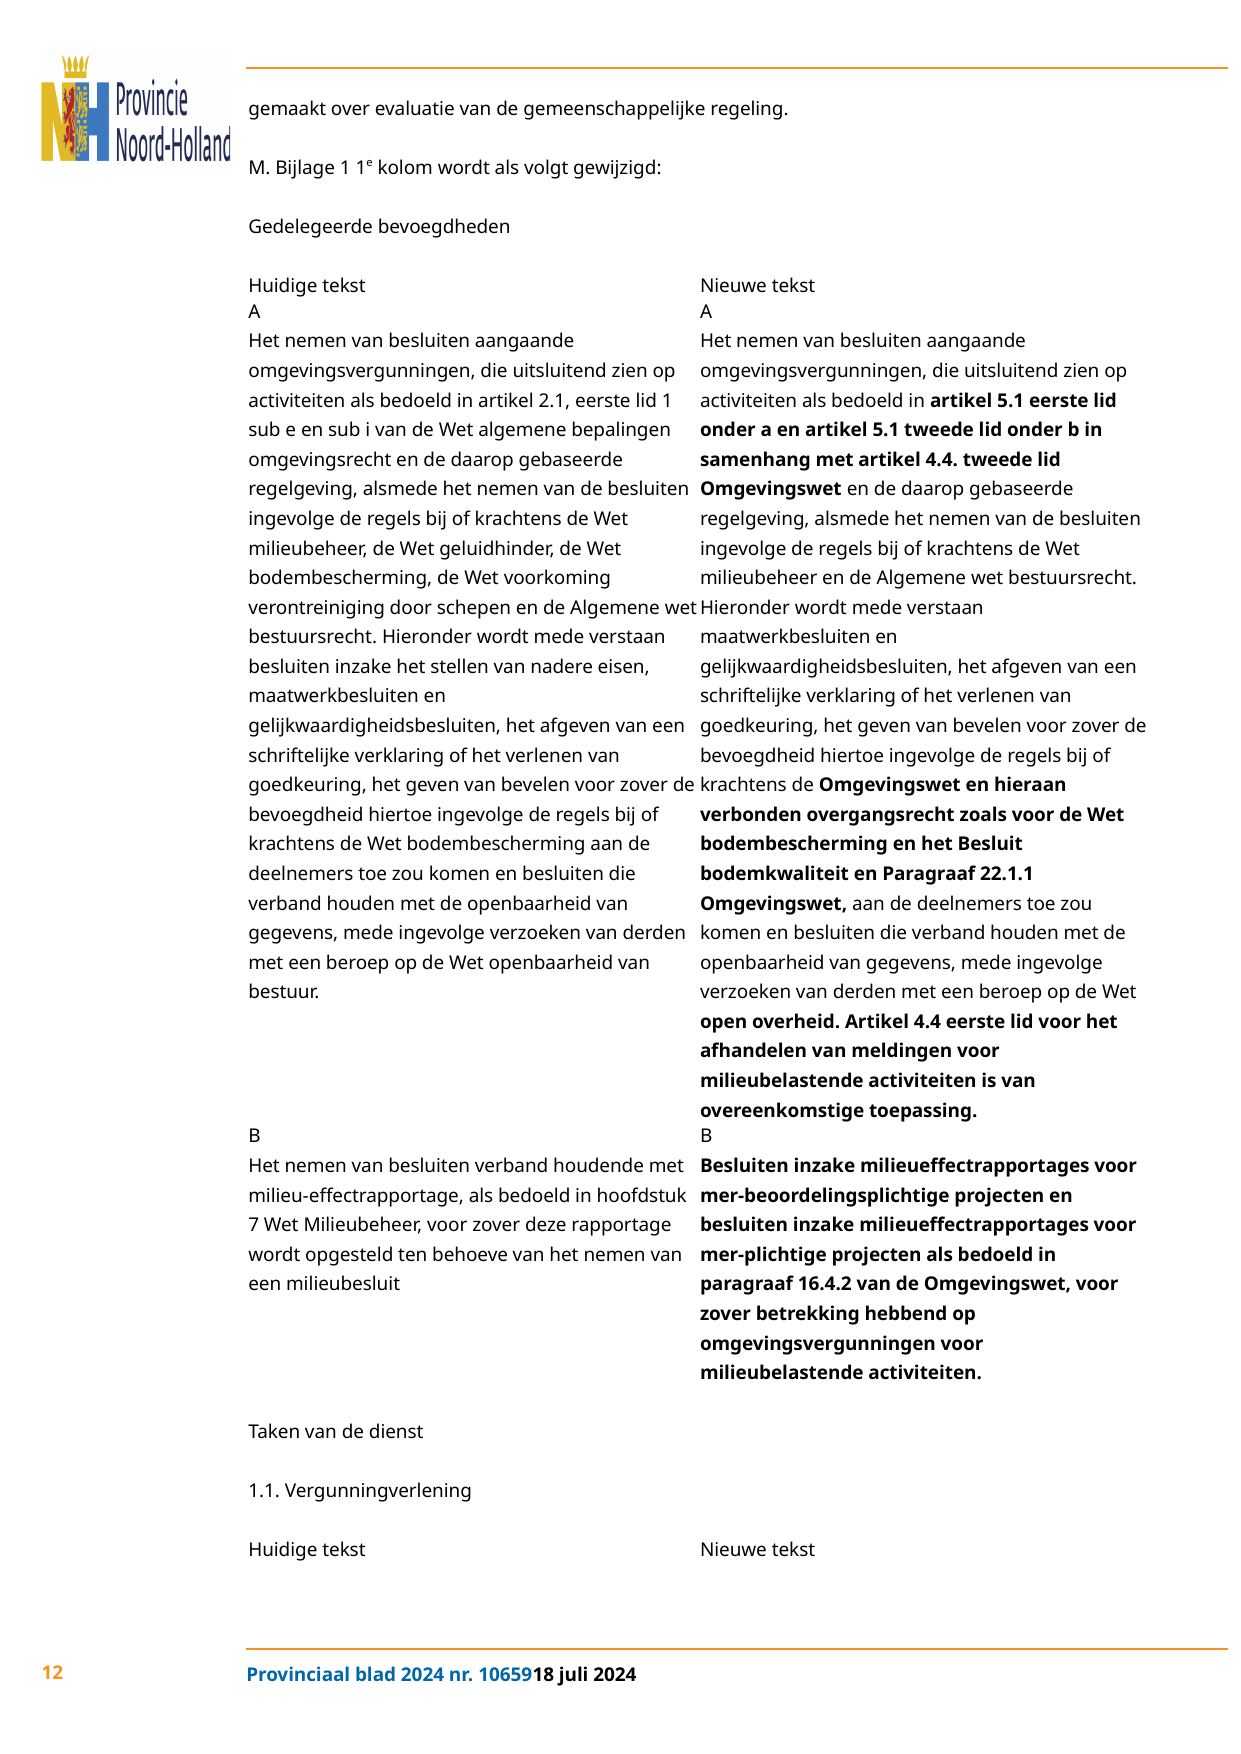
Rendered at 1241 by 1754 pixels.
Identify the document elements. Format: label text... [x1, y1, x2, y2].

text Gedelegeerde bevoegdheden [248, 213, 1152, 239]
text M. Bijlage 1 1e kolom wordt als volgt gewijzigd: [248, 154, 1152, 180]
table_cell B Het nemen van besluiten verband houdende met milieu-effectrapportage, als bedoeld in hoofdstuk 7 Wet Milieubeheer, voor zover deze rapportage wordt opgesteld ten behoeve van het nemen van een milieubesluit [248, 1123, 700, 1385]
table_header Huidige tekst [248, 1536, 700, 1562]
text 1.1. Vergunningverlening [248, 1477, 1152, 1503]
table_cell B Besluiten inzake milieueffectrapportages voor mer-beoordelingsplichtige projecten en besluiten inzake milieueffectrapportages voor mer-plichtige projecten als bedoeld in paragraaf 16.4.2 van de Omgevingswet, voor zover betrekking hebbend op omgevingsvergunningen voor milieubelastende activiteiten. [700, 1123, 1152, 1385]
text gemaakt over evaluatie van de gemeenschappelijke regeling. [248, 95, 1152, 121]
picture [41, 47, 231, 172]
text Taken van de dienst [248, 1418, 1152, 1443]
table_header Nieuwe tekst [700, 1536, 1152, 1562]
table_header Nieuwe tekst [700, 273, 1152, 298]
table_cell A Het nemen van besluiten aangaande omgevingsvergunningen, die uitsluitend zien op activiteiten als bedoeld in artikel 2.1, eerste lid 1 sub e en sub i van de Wet algemene bepalingen omgevingsrecht en de daarop gebaseerde regelgeving, alsmede het nemen van de besluiten ingevolge de regels bij of krachtens de Wet milieubeheer, de Wet geluidhinder, de Wet bodembescherming, de Wet voorkoming verontreiniging door schepen en de Algemene wet bestuursrecht. Hieronder wordt mede verstaan besluiten inzake het stellen van nadere eisen, maatwerkbesluiten en gelijkwaardigheidsbesluiten, het afgeven van een schriftelijke verklaring of het verlenen van goedkeuring, het geven van bevelen voor zover de bevoegdheid hiertoe ingevolge de regels bij of krachtens de Wet bodembescherming aan de deelnemers toe zou komen en besluiten die verband houden met de openbaarheid van gegevens, mede ingevolge verzoeken van derden met een beroep op de Wet openbaarheid van bestuur. [248, 298, 700, 1123]
table_header Huidige tekst [248, 273, 700, 298]
table_cell A Het nemen van besluiten aangaande omgevingsvergunningen, die uitsluitend zien op activiteiten als bedoeld in artikel 5.1 eerste lid onder a en artikel 5.1 tweede lid onder b in samenhang met artikel 4.4. tweede lid Omgevingswet en de daarop gebaseerde regelgeving, alsmede het nemen van de besluiten ingevolge de regels bij of krachtens de Wet milieubeheer en de Algemene wet bestuursrecht. Hieronder wordt mede verstaan maatwerkbesluiten en gelijkwaardigheidsbesluiten, het afgeven van een schriftelijke verklaring of het verlenen van goedkeuring, het geven van bevelen voor zover de bevoegdheid hiertoe ingevolge de regels bij of krachtens de Omgevingswet en hieraan verbonden overgangsrecht zoals voor de Wet bodembescherming en het Besluit bodemkwaliteit en Paragraaf 22.1.1 Omgevingswet, aan de deelnemers toe zou komen en besluiten die verband houden met de openbaarheid van gegevens, mede ingevolge verzoeken van derden met een beroep op de Wet open overheid. Artikel 4.4 eerste lid voor het afhandelen van meldingen voor milieubelastende activiteiten is van overeenkomstige toepassing. [700, 298, 1152, 1123]
